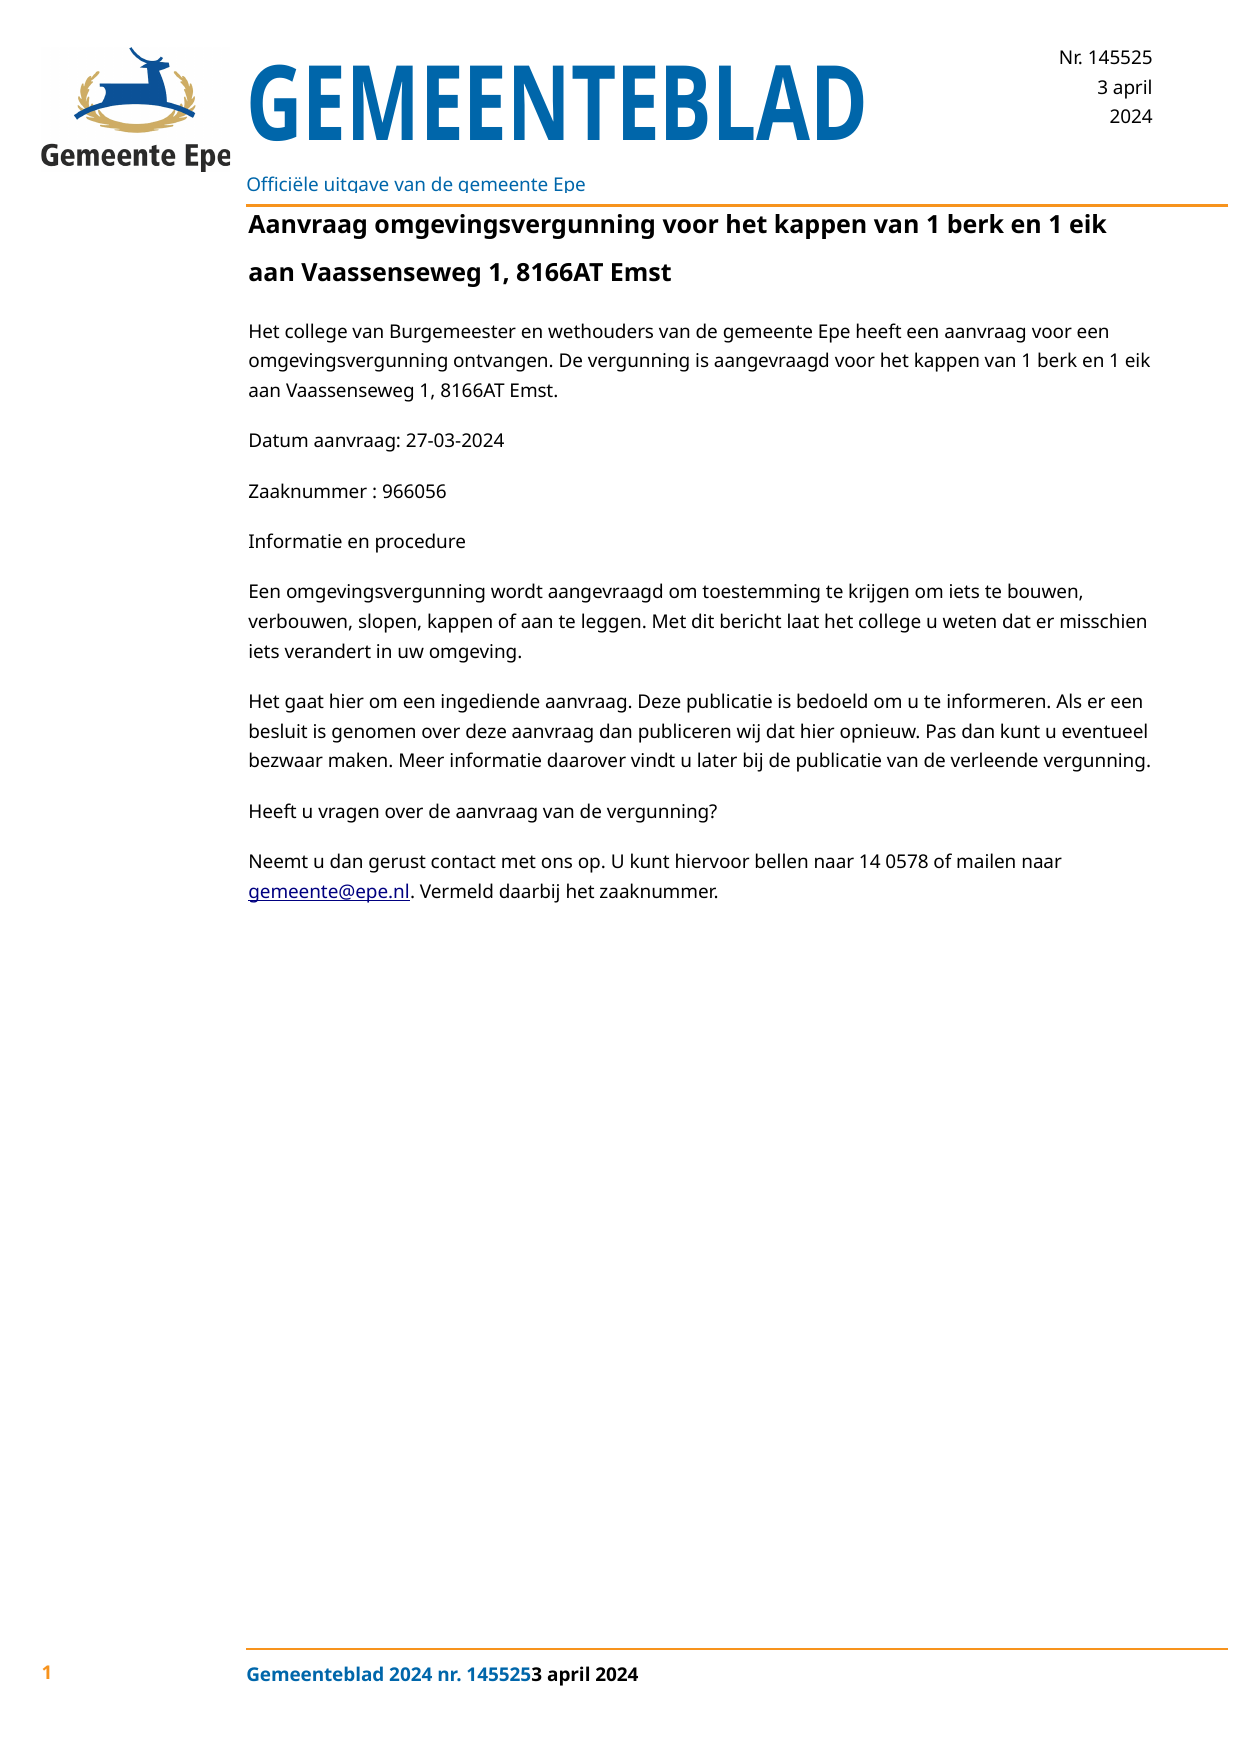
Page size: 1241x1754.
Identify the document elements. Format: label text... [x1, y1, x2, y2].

picture [41, 47, 231, 172]
text Heeft u vragen over de aanvraag van de vergunning? [248, 798, 1152, 824]
text Het college van Burgemeester en wethouders van de gemeente Epe heeft een aanvraag voor een omgevingsvergunning ontvangen. De vergunning is aangevraagd voor het kappen van 1 berk en 1 eik aan Vaassenseweg 1, 8166AT Emst. [248, 318, 1152, 403]
text Zaaknummer : 966056 [248, 478, 1152, 504]
text Informatie en procedure [248, 528, 1152, 554]
text Neemt u dan gerust contact met ons op. U kunt hiervoor bellen naar 14 0578 of mailen naar gemeente@epe.nl. Vermeld daarbij het zaaknummer. [248, 848, 1152, 904]
text Een omgevingsvergunning wordt aangevraagd om toestemming te krijgen om iets te bouwen, verbouwen, slopen, kappen of aan te leggen. Met dit bericht laat het college u weten dat er misschien iets verandert in uw omgeving. [248, 579, 1152, 664]
text Aanvraag omgevingsvergunning voor het kappen van 1 berk en 1 eik aan Vaassenseweg 1, 8166AT Emst [248, 207, 1152, 288]
text Datum aanvraag: 27-03-2024 [248, 427, 1152, 453]
text Het gaat hier om een ingediende aanvraag. Deze publicatie is bedoeld om u te informeren. Als er een besluit is genomen over deze aanvraag dan publiceren wij dat hier opnieuw. Pas dan kunt u eventueel bezwaar maken. Meer informatie daarover vindt u later bij de publicatie van de verleende vergunning. [248, 688, 1152, 773]
